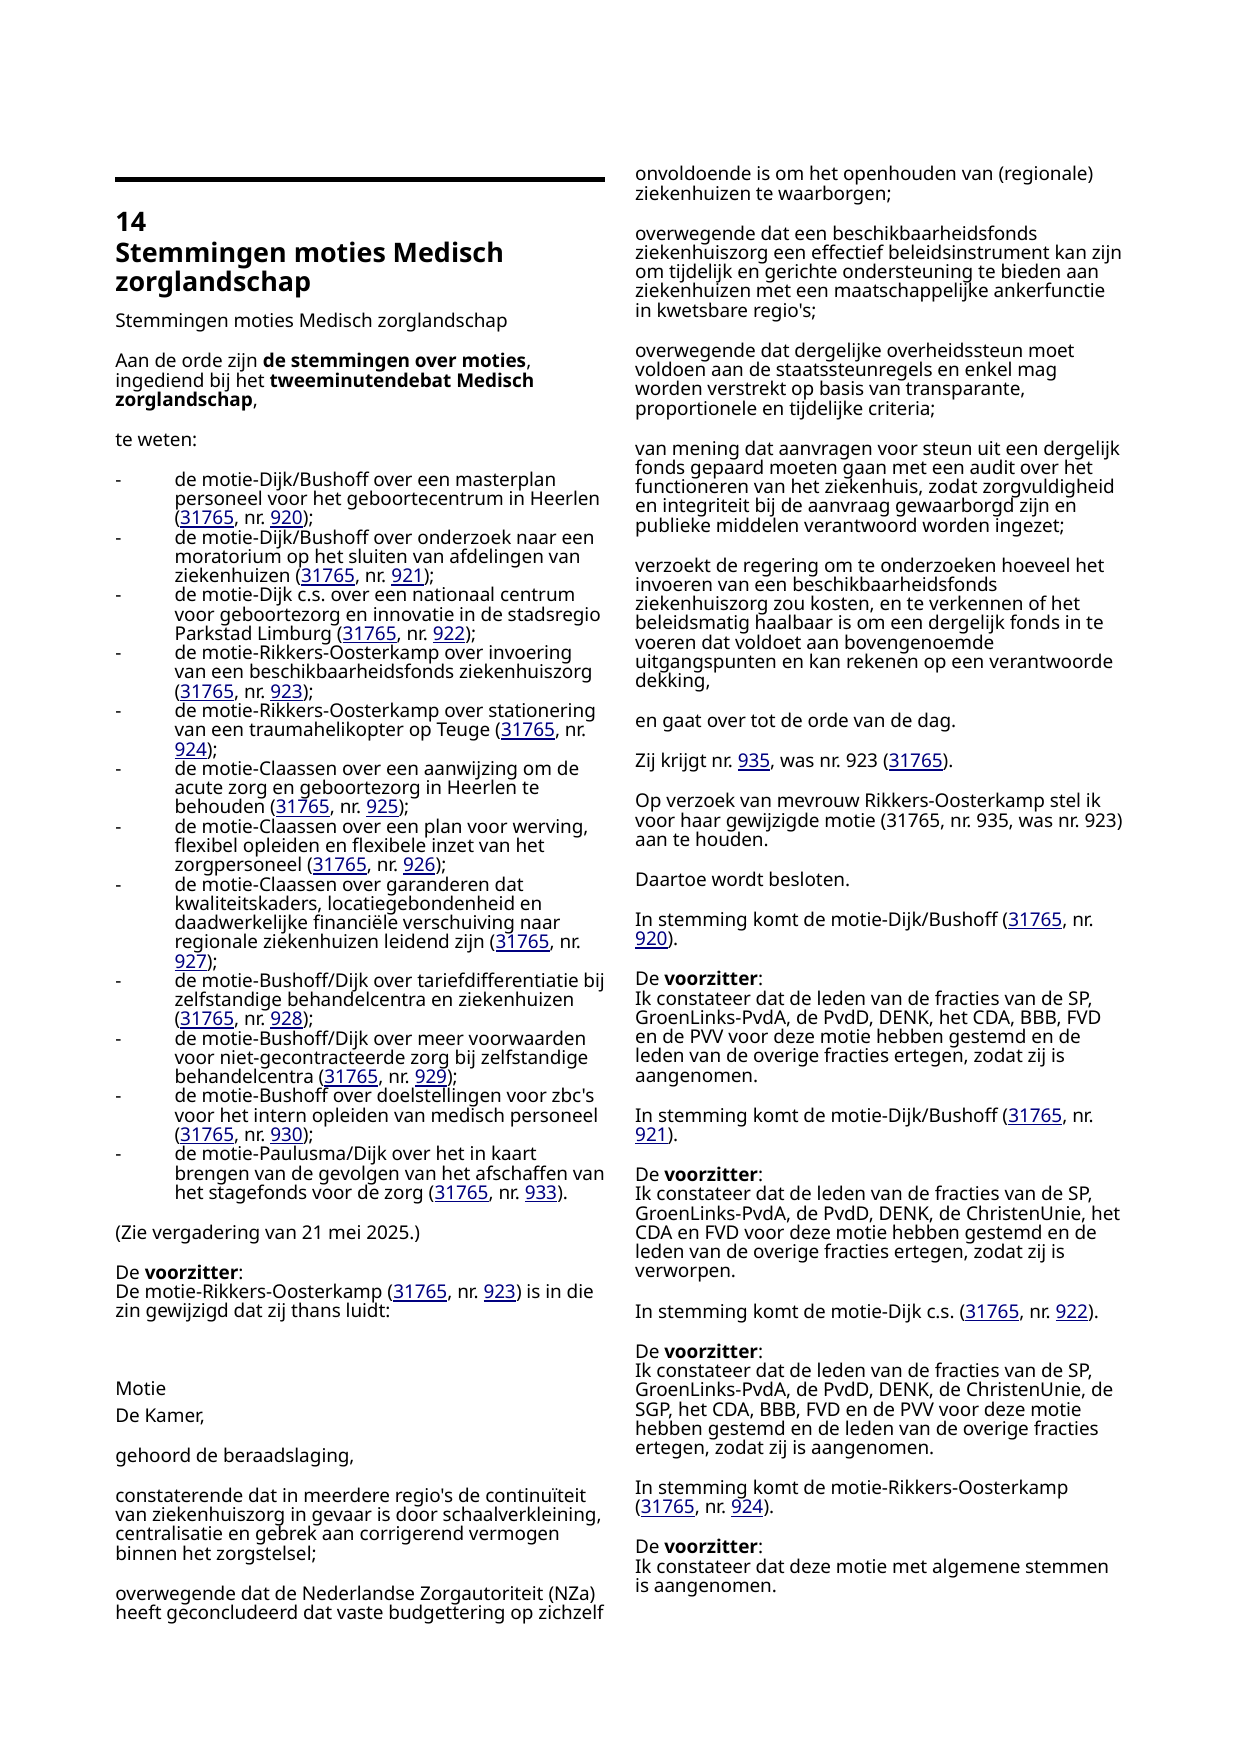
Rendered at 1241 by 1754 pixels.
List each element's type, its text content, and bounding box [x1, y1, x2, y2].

text onvoldoende is om het openhouden van (regionale) ziekenhuizen te waarborgen; [635, 165, 1125, 204]
text Ik constateer dat de leden van de fracties van de SP, GroenLinks-PvdA, de PvdD, DENK, de ChristenUnie, de SGP, het CDA, BBB, FVD en de PVV voor deze motie hebben gestemd en de leden van de overige fracties ertegen, zodat zij is aangenomen. [635, 1362, 1125, 1458]
text Ik constateer dat de leden van de fracties van de SP, GroenLinks-PvdA, de PvdD, DENK, het CDA, BBB, FVD en de PVV voor deze motie hebben gestemd en de leden van de overige fracties ertegen, zodat zij is aangenomen. [635, 989, 1125, 1086]
text Op verzoek van mevrouw Rikkers-Oosterkamp stel ik voor haar gewijzigde motie (31765, nr. 935, was nr. 923) aan te houden. [635, 792, 1125, 850]
text De voorzitter: [635, 1166, 1125, 1185]
text van mening dat aanvragen voor steun uit een dergelijk fonds gepaard moeten gaan met een audit over het functioneren van het ziekenhuis, zodat zorgvuldigheid en integriteit bij de aanvraag gewaarborgd zijn en publieke middelen verantwoord worden ingezet; [635, 439, 1125, 536]
text Daartoe wordt besloten. [635, 871, 1125, 890]
list de motie-Paulusma/Dijk over het in kaart brengen van de gevolgen van het afschaffen van het stagefonds voor de zorg (31765, nr. 933). [115, 1145, 605, 1203]
list de motie-Bushoff/Dijk over tariefdifferentiatie bij zelfstandige behandelcentra en ziekenhuizen (31765, nr. 928); [115, 972, 605, 1030]
list de motie-Dijk/Bushoff over onderzoek naar een moratorium op het sluiten van afdelingen van ziekenhuizen (31765, nr. 921); [115, 529, 605, 586]
text In stemming komt de motie-Dijk/Bushoff (31765, nr. 921). [635, 1107, 1125, 1145]
text In stemming komt de motie-Dijk c.s. (31765, nr. 922). [635, 1303, 1125, 1322]
text De motie-Rikkers-Oosterkamp (31765, nr. 923) is in die zin gewijzigd dat zij thans luidt: [115, 1283, 605, 1322]
text verzoekt de regering om te onderzoeken hoeveel het invoeren van een beschikbaarheidsfonds ziekenhuiszorg zou kosten, en te verkennen of het beleidsmatig haalbaar is om een dergelijk fonds in te voeren dat voldoet aan bovengenoemde uitgangspunten en kan rekenen op een verantwoorde dekking, [635, 557, 1125, 691]
text Zij krijgt nr. 935, was nr. 923 (31765). [635, 752, 1125, 771]
text Stemmingen moties Medisch zorglandschap [115, 312, 605, 332]
text De Kamer, [115, 1407, 605, 1426]
text (Zie vergadering van 21 mei 2025.) [115, 1224, 605, 1243]
text en gaat over tot de orde van de dag. [635, 712, 1125, 731]
text Ik constateer dat de leden van de fracties van de SP, GroenLinks-PvdA, de PvdD, DENK, de ChristenUnie, het CDA en FVD voor deze motie hebben gestemd en de leden van de overige fracties ertegen, zodat zij is verworpen. [635, 1185, 1125, 1282]
text Ik constateer dat deze motie met algemene stemmen is aangenomen. [635, 1558, 1125, 1596]
list de motie-Bushoff/Dijk over meer voorwaarden voor niet-gecontracteerde zorg bij zelfstandige behandelcentra (31765, nr. 929); [115, 1030, 605, 1087]
text overwegende dat de Nederlandse Zorgautoriteit (NZa) heeft geconcludeerd dat vaste budgettering op zichzelf [115, 1585, 605, 1623]
text Motie [115, 1375, 605, 1401]
text De voorzitter: [635, 1343, 1125, 1362]
text overwegende dat dergelijke overheidssteun moet voldoen aan de staatssteunregels en enkel mag worden verstrekt op basis van transparante, proportionele en tijdelijke criteria; [635, 342, 1125, 419]
text te weten: [115, 431, 605, 450]
text gehoord de beraadslaging, [115, 1447, 605, 1466]
list de motie-Rikkers-Oosterkamp over stationering van een traumahelikopter op Teuge (31765, nr. 924); [115, 702, 605, 760]
list de motie-Claassen over een plan voor werving, flexibel opleiden en flexibele inzet van het zorgpersoneel (31765, nr. 926); [115, 818, 605, 876]
text In stemming komt de motie-Dijk/Bushoff (31765, nr. 920). [635, 911, 1125, 949]
text De voorzitter: [635, 970, 1125, 989]
list de motie-Claassen over garanderen dat kwaliteitskaders, locatiegebondenheid en daadwerkelijke financiële verschuiving naar regionale ziekenhuizen leidend zijn (31765, nr. 927); [115, 876, 605, 972]
text De voorzitter: [115, 1264, 605, 1283]
text In stemming komt de motie-Rikkers-Oosterkamp (31765, nr. 924). [635, 1479, 1125, 1518]
text Stemmingen moties Medisch zorglandschap [115, 239, 605, 312]
text 14 [115, 203, 605, 239]
list de motie-Dijk/Bushoff over een masterplan personeel voor het geboortecentrum in Heerlen (31765, nr. 920); [115, 471, 605, 529]
text Aan de orde zijn de stemmingen over moties, ingediend bij het tweeminutendebat Medisch zorglandschap, [115, 352, 605, 410]
text De voorzitter: [635, 1538, 1125, 1558]
list de motie-Rikkers-Oosterkamp over invoering van een beschikbaarheidsfonds ziekenhuiszorg (31765, nr. 923); [115, 644, 605, 702]
list de motie-Bushoff over doelstellingen voor zbc's voor het intern opleiden van medisch personeel (31765, nr. 930); [115, 1087, 605, 1145]
list de motie-Dijk c.s. over een nationaal centrum voor geboortezorg en innovatie in de stadsregio Parkstad Limburg (31765, nr. 922); [115, 586, 605, 644]
text overwegende dat een beschikbaarheidsfonds ziekenhuiszorg een effectief beleidsinstrument kan zijn om tijdelijk en gerichte ondersteuning te bieden aan ziekenhuizen met een maatschappelijke ankerfunctie in kwetsbare regio's; [635, 224, 1125, 321]
text constaterende dat in meerdere regio's de continuïteit van ziekenhuiszorg in gevaar is door schaalverkleining, centralisatie en gebrek aan corrigerend vermogen binnen het zorgstelsel; [115, 1487, 605, 1564]
list de motie-Claassen over een aanwijzing om de acute zorg en geboortezorg in Heerlen te behouden (31765, nr. 925); [115, 760, 605, 818]
